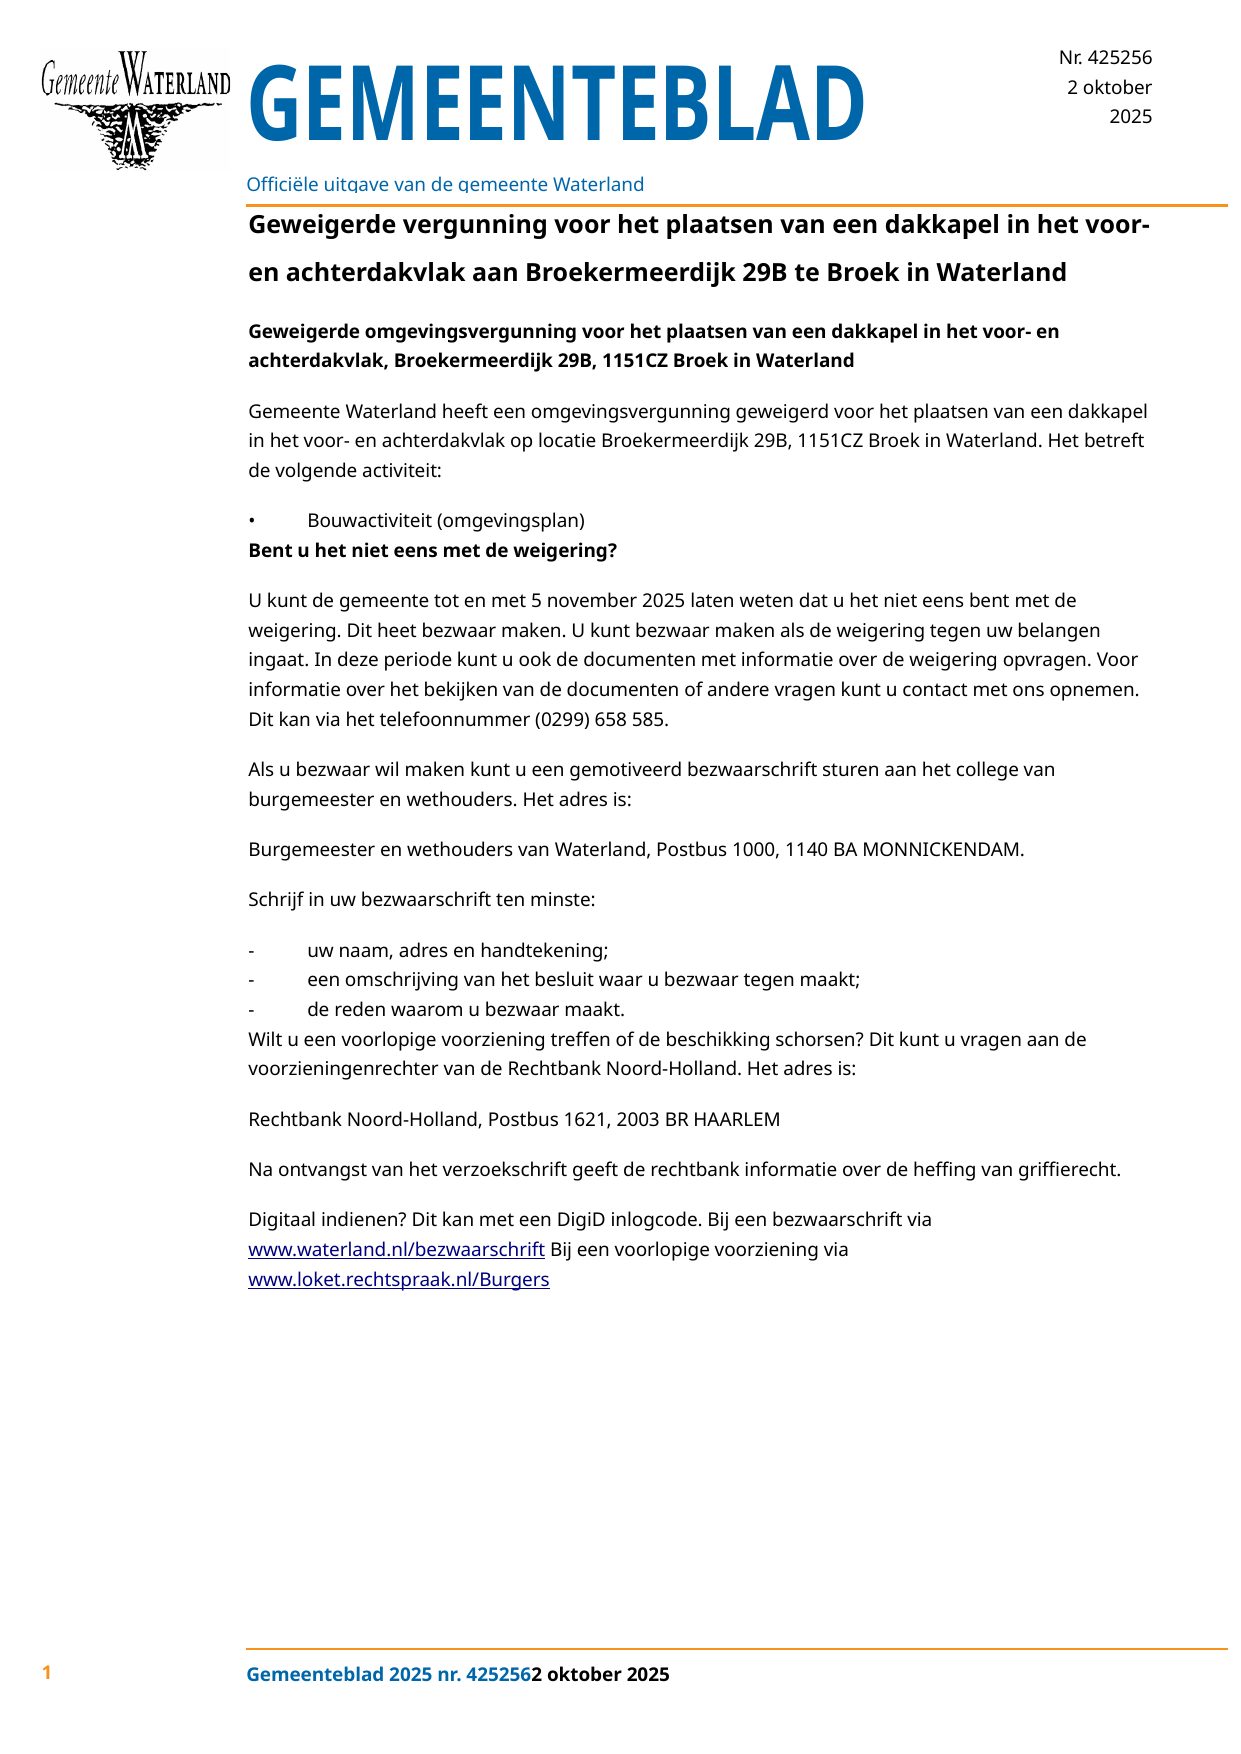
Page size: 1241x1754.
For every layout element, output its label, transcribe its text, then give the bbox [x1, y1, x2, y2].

text U kunt de gemeente tot en met 5 november 2025 laten weten dat u het niet eens bent met de weigering. Dit heet bezwaar maken. U kunt bezwaar maken als de weigering tegen uw belangen ingaat. In deze periode kunt u ook de documenten met informatie over de weigering opvragen. Voor informatie over het bekijken van de documenten of andere vragen kunt u contact met ons opnemen. Dit kan via het telefoonnummer (0299) 658 585. [248, 587, 1152, 732]
text Schrijf in uw bezwaarschrift ten minste: [248, 887, 1152, 912]
text Na ontvangst van het verzoekschrift geeft de rechtbank informatie over de heffing van griffierecht. [248, 1156, 1152, 1182]
picture [41, 47, 231, 172]
text Digitaal indienen? Dit kan met een DigiD inlogcode. Bij een bezwaarschrift via www.waterland.nl/bezwaarschrift Bij een voorlopige voorziening via www.loket.rechtspraak.nl/Burgers [248, 1207, 1152, 1292]
text Burgemeester en wethouders van Waterland, Postbus 1000, 1140 BA MONNICKENDAM. [248, 836, 1152, 862]
list een omschrijving van het besluit waar u bezwaar tegen maakt; [248, 967, 1152, 992]
text Rechtbank Noord-Holland, Postbus 1621, 2003 BR HAARLEM [248, 1106, 1152, 1132]
list de reden waarom u bezwaar maakt. [248, 996, 1152, 1022]
text Geweigerde omgevingsvergunning voor het plaatsen van een dakkapel in het voor- en achterdakvlak, Broekermeerdijk 29B, 1151CZ Broek in Waterland [248, 318, 1152, 373]
list uw naam, adres en handtekening; [248, 937, 1152, 963]
text Gemeente Waterland heeft een omgevingsvergunning geweigerd voor het plaatsen van een dakkapel in het voor- en achterdakvlak op locatie Broekermeerdijk 29B, 1151CZ Broek in Waterland. Het betreft de volgende activiteit: [248, 398, 1152, 483]
text Als u bezwaar wil maken kunt u een gemotiveerd bezwaarschrift sturen aan het college van burgemeester en wethouders. Het adres is: [248, 756, 1152, 812]
text Bent u het niet eens met de weigering? [248, 537, 1152, 563]
list Bouwactiviteit (omgevingsplan) [248, 507, 1152, 533]
text Wilt u een voorlopige voorziening treffen of de beschikking schorsen? Dit kunt u vragen aan de voorzieningenrechter van de Rechtbank Noord-Holland. Het adres is: [248, 1026, 1152, 1081]
text Geweigerde vergunning voor het plaatsen van een dakkapel in het voor- en achterdakvlak aan Broekermeerdijk 29B te Broek in Waterland [248, 207, 1152, 288]
